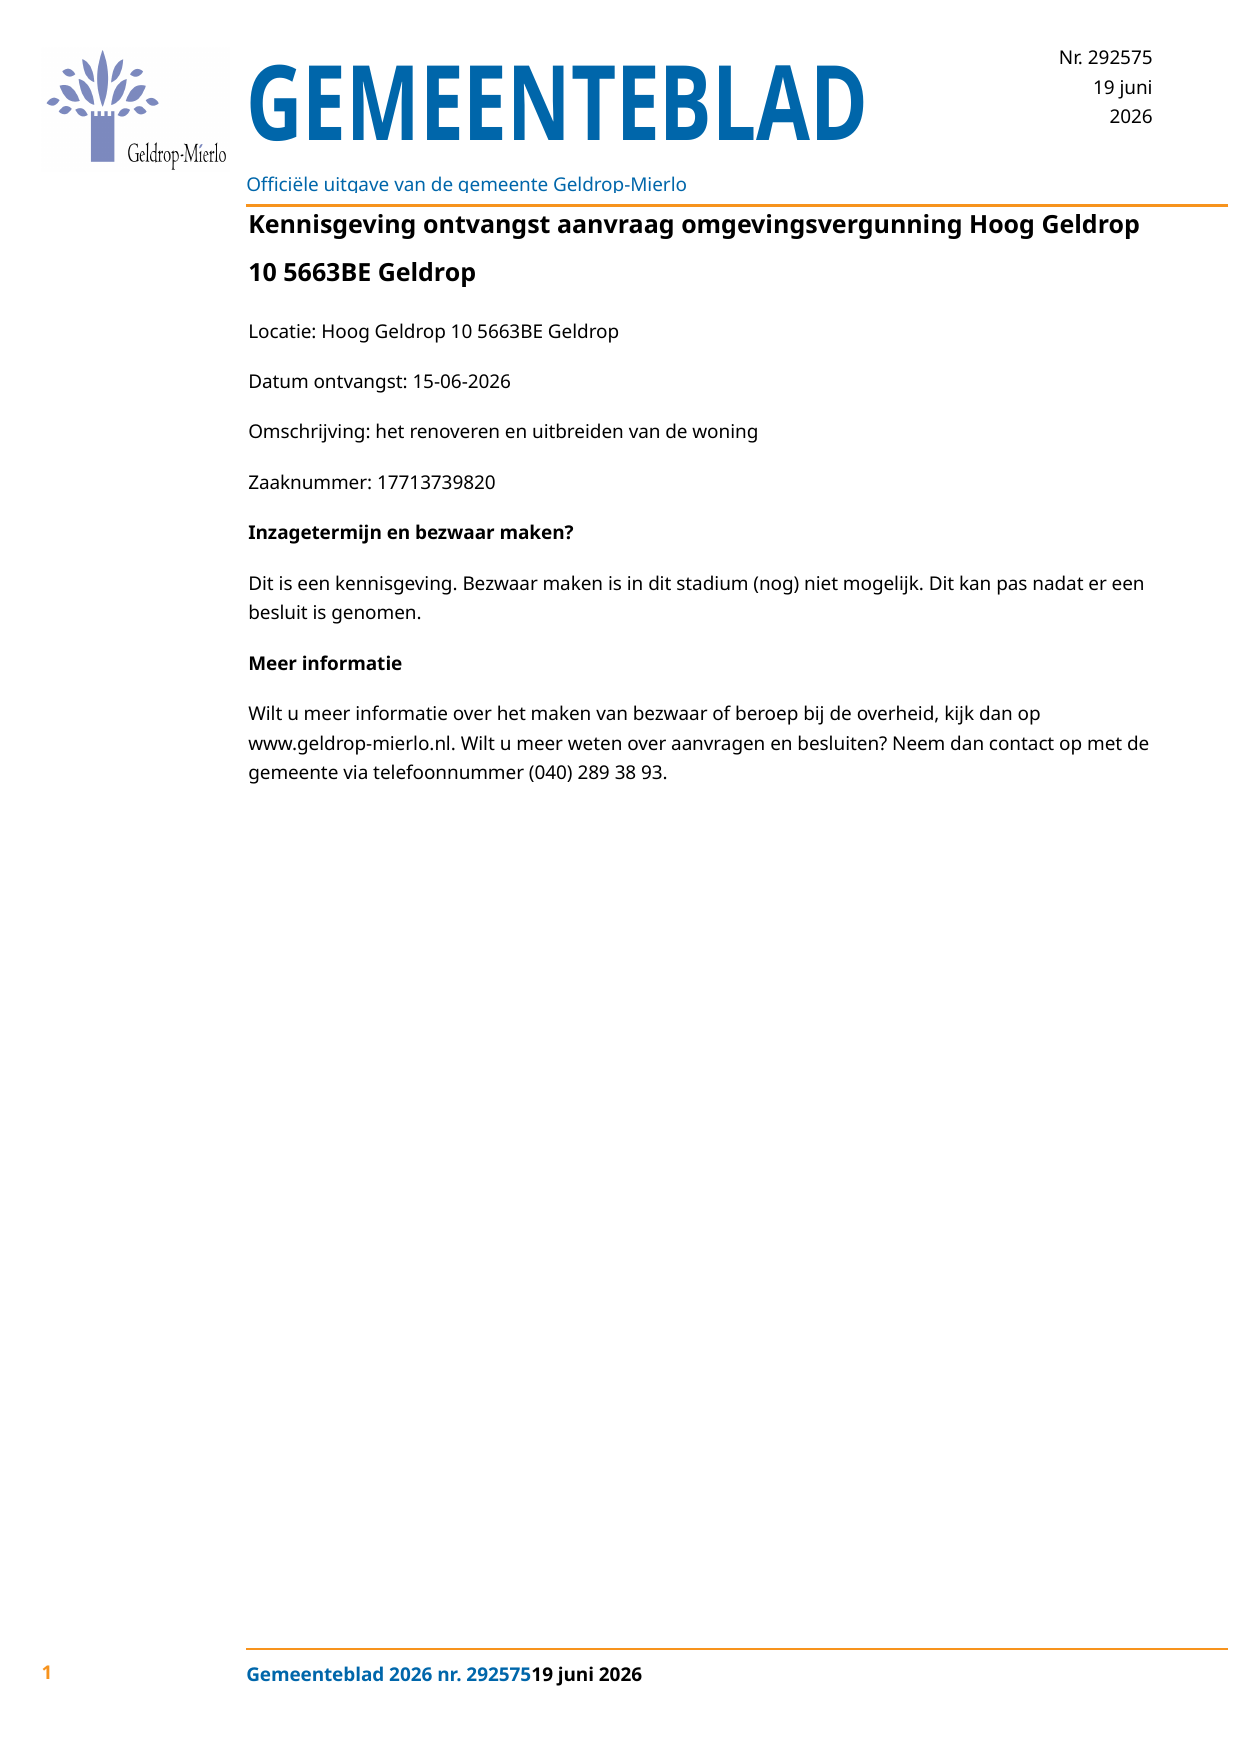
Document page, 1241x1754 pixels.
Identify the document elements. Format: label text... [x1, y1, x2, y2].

text Locatie: Hoog Geldrop 10 5663BE Geldrop [248, 318, 1152, 344]
text Wilt u meer informatie over het maken van bezwaar of beroep bij de overheid, kijk dan op www.geldrop-mierlo.nl. Wilt u meer weten over aanvragen en besluiten? Neem dan contact op met de gemeente via telefoonnummer (040) 289 38 93. [248, 700, 1152, 785]
text Inzagetermijn en bezwaar maken? [248, 519, 1152, 545]
text Dit is een kennisgeving. Bezwaar maken is in dit stadium (nog) niet mogelijk. Dit kan pas nadat er een besluit is genomen. [248, 570, 1152, 625]
text Omschrijving: het renoveren en uitbreiden van de woning [248, 419, 1152, 444]
text Meer informatie [248, 650, 1152, 676]
text Datum ontvangst: 15-06-2026 [248, 368, 1152, 394]
text Zaaknummer: 17713739820 [248, 469, 1152, 495]
text Kennisgeving ontvangst aanvraag omgevingsvergunning Hoog Geldrop 10 5663BE Geldrop [248, 207, 1152, 288]
picture [41, 47, 231, 172]
